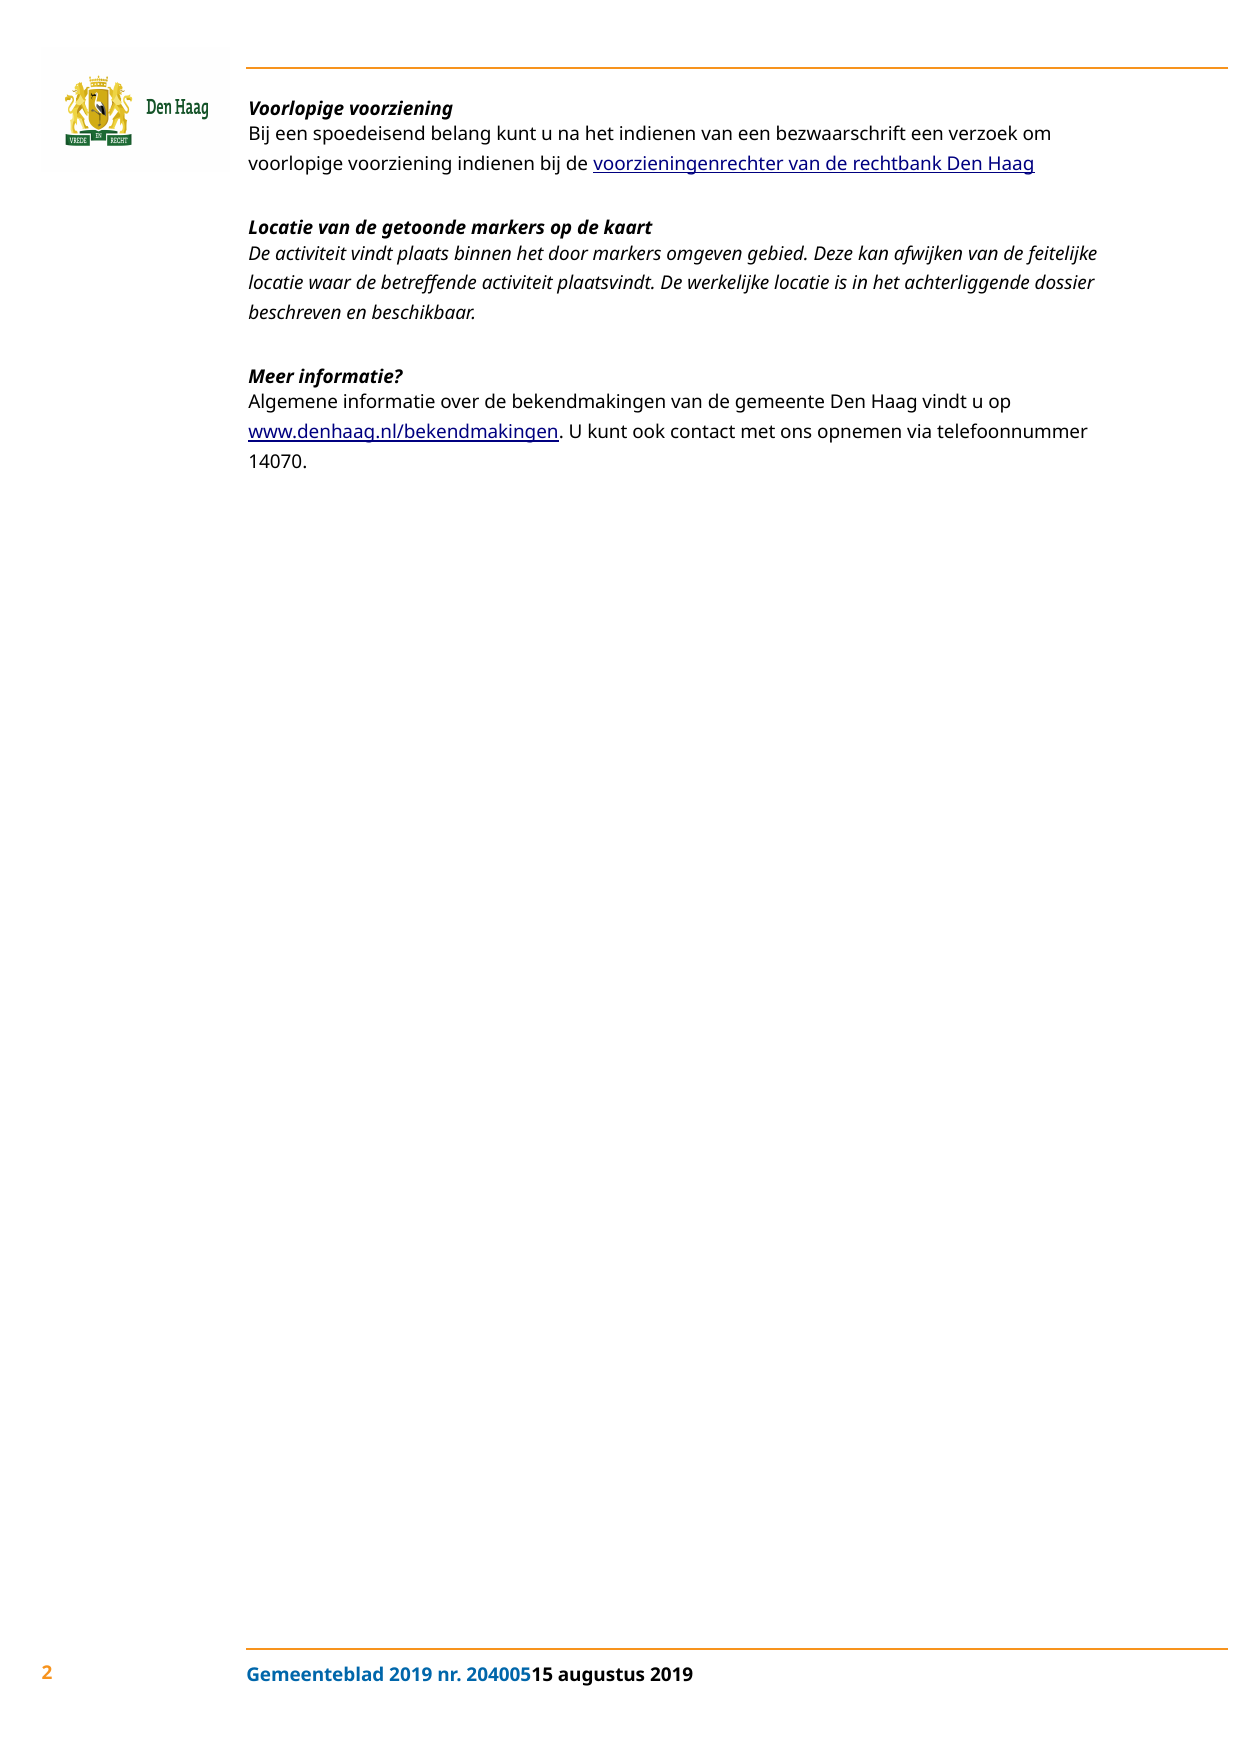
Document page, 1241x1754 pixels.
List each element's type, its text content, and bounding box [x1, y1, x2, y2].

text Locatie van de getoonde markers op de kaart [248, 214, 1152, 240]
text Algemene informatie over de bekendmakingen van de gemeente Den Haag vindt u op www.denhaag.nl/bekendmakingen. U kunt ook contact met ons opnemen via telefoonnummer 14070. [248, 389, 1152, 473]
text Voorlopige voorziening [248, 95, 1152, 121]
text De activiteit vindt plaats binnen het door markers omgeven gebied. Deze kan afwijken van de feitelijke locatie waar de betreffende activiteit plaatsvindt. De werkelijke locatie is in het achterliggende dossier beschreven en beschikbaar. [248, 240, 1152, 325]
picture [41, 47, 231, 172]
text Meer informatie? [248, 363, 1152, 389]
text Bij een spoedeisend belang kunt u na het indienen van een bezwaarschrift een verzoek om voorlopige voorziening indienen bij de voorzieningenrechter van de rechtbank Den Haag [248, 121, 1152, 176]
